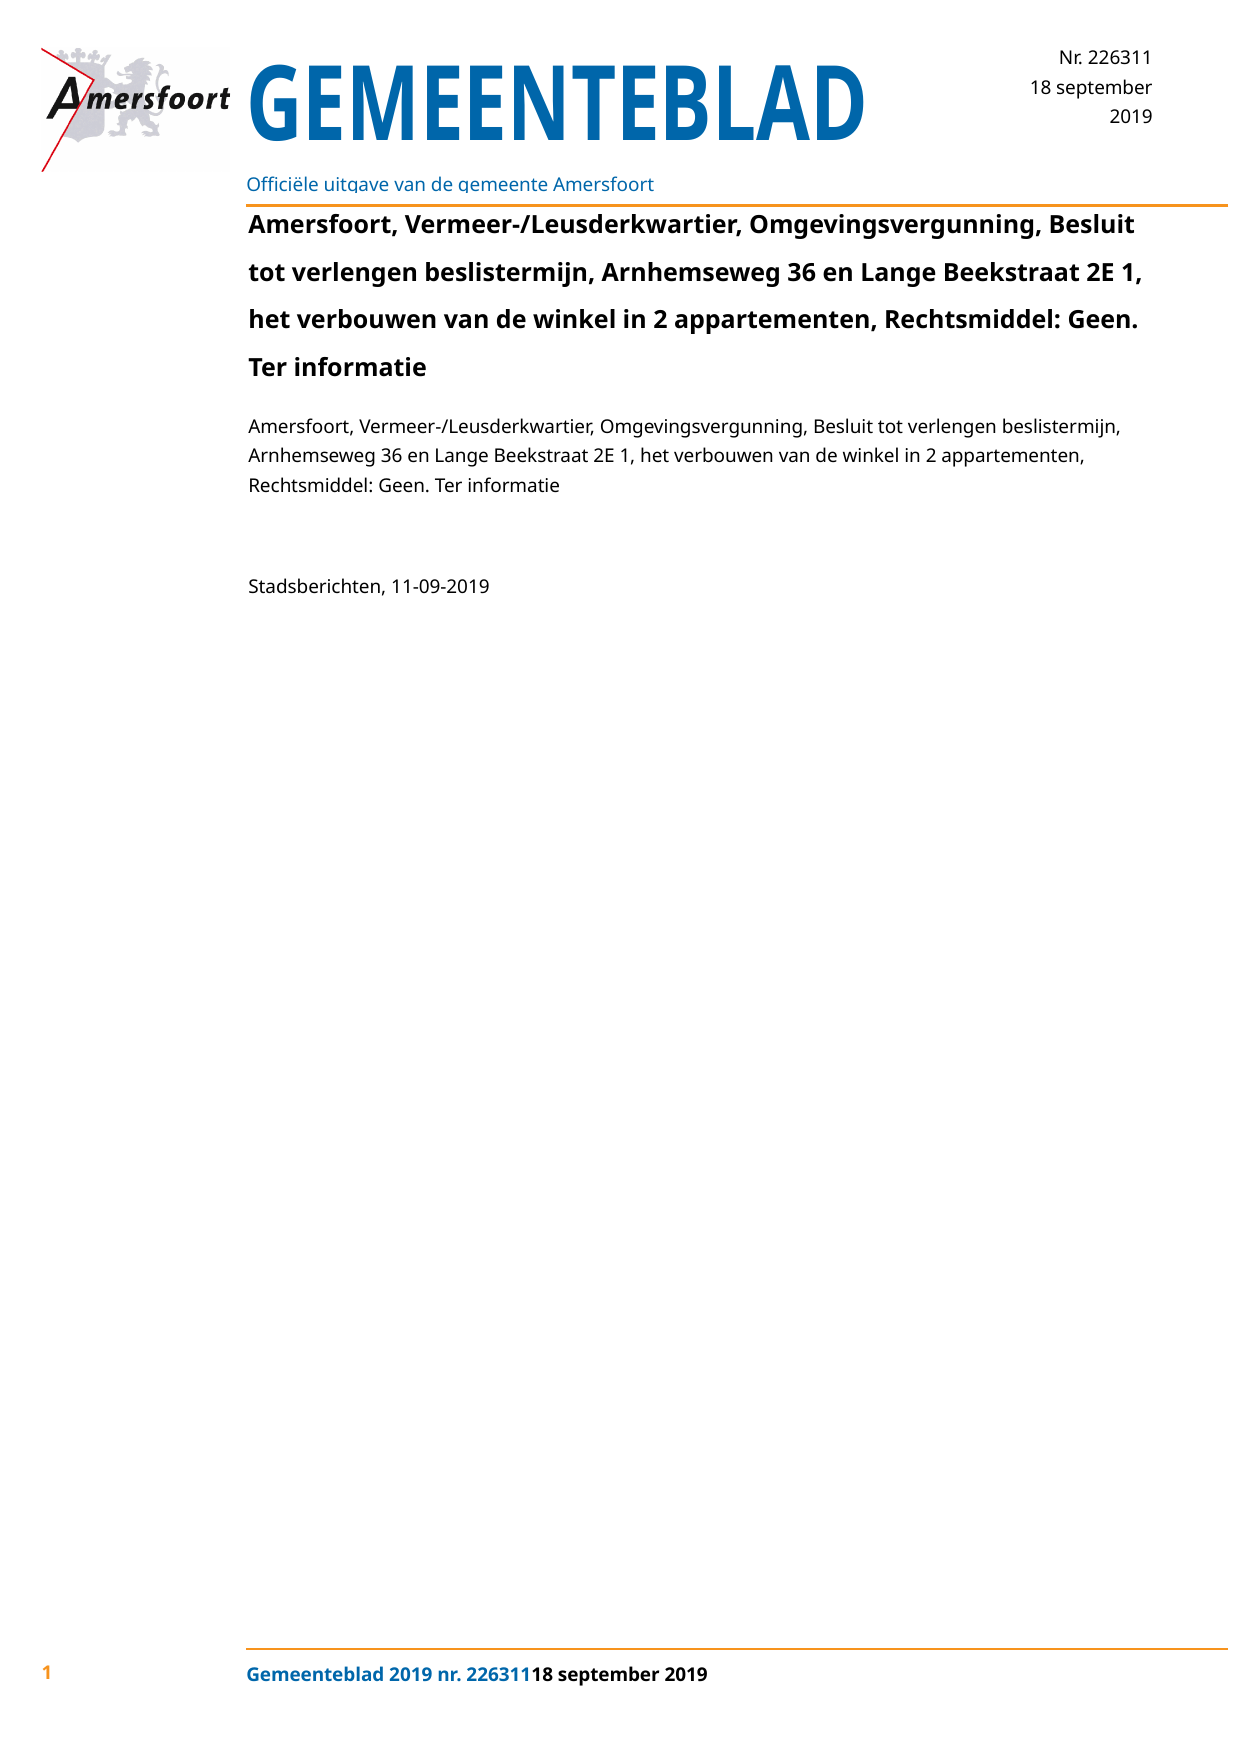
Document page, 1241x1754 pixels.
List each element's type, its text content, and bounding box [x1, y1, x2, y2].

text Amersfoort, Vermeer-/Leusderkwartier, Omgevingsvergunning, Besluit tot verlengen beslistermijn, Arnhemseweg 36 en Lange Beekstraat 2E 1, het verbouwen van de winkel in 2 appartementen, Rechtsmiddel: Geen. Ter informatie [248, 207, 1152, 384]
text Stadsberichten, 11-09-2019 [248, 573, 1152, 599]
picture [41, 47, 231, 172]
text Amersfoort, Vermeer-/Leusderkwartier, Omgevingsvergunning, Besluit tot verlengen beslistermijn, Arnhemseweg 36 en Lange Beekstraat 2E 1, het verbouwen van de winkel in 2 appartementen, Rechtsmiddel: Geen. Ter informatie [248, 413, 1152, 498]
